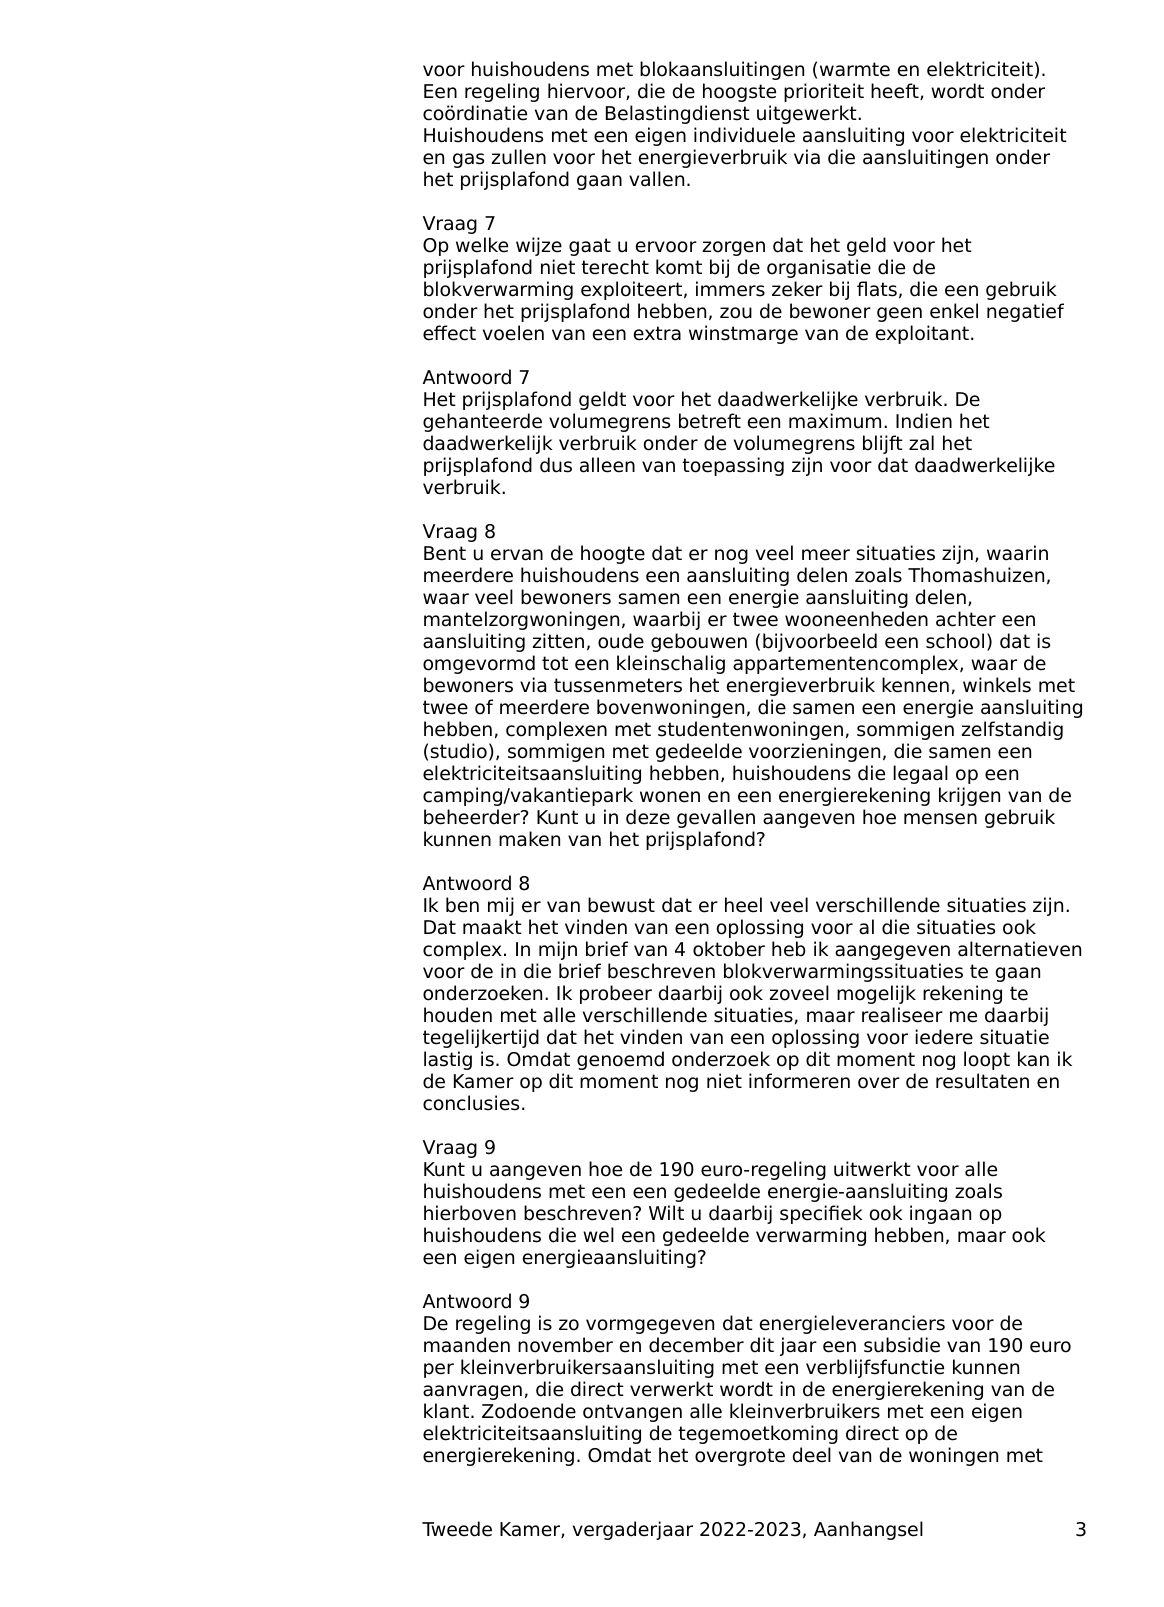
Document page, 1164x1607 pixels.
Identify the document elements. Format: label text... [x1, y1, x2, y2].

text Vraag 9 [422, 1137, 1087, 1159]
text Bent u ervan de hoogte dat er nog veel meer situaties zijn, waarin meerdere huishoudens een aansluiting delen zoals Thomashuizen, waar veel bewoners samen een energie aansluiting delen, mantelzorgwoningen, waarbij er twee wooneenheden achter een aansluiting zitten, oude gebouwen (bijvoorbeeld een school) dat is omgevormd tot een kleinschalig appartementencomplex, waar de bewoners via tussenmeters het energieverbruik kennen, winkels met twee of meerdere bovenwoningen, die samen een energie aansluiting hebben, complexen met studentenwoningen, sommigen zelfstandig (studio), sommigen met gedeelde voorzieningen, die samen een elektriciteitsaansluiting hebben, huishoudens die legaal op een camping/vakantiepark wonen en een energierekening krijgen van de beheerder? Kunt u in deze gevallen aangeven hoe mensen gebruik kunnen maken van het prijsplafond? [422, 543, 1087, 851]
text Het prijsplafond geldt voor het daadwerkelijke verbruik. De gehanteerde volumegrens betreft een maximum. Indien het daadwerkelijk verbruik onder de volumegrens blijft zal het prijsplafond dus alleen van toepassing zijn voor dat daadwerkelijke verbruik. [422, 389, 1087, 499]
text Kunt u aangeven hoe de 190 euro-regeling uitwerkt voor alle huishoudens met een een gedeelde energie-aansluiting zoals hierboven beschreven? Wilt u daarbij specifiek ook ingaan op huishoudens die wel een gedeelde verwarming hebben, maar ook een eigen energieaansluiting? [422, 1159, 1087, 1269]
text voor huishoudens met blokaansluitingen (warmte en elektriciteit). Een regeling hiervoor, die de hoogste prioriteit heeft, wordt onder coördinatie van de Belastingdienst uitgewerkt. [422, 59, 1087, 125]
text Ik ben mij er van bewust dat er heel veel verschillende situaties zijn. Dat maakt het vinden van een oplossing voor al die situaties ook complex. In mijn brief van 4 oktober heb ik aangegeven alternatieven voor de in die brief beschreven blokverwarmingssituaties te gaan onderzoeken. Ik probeer daarbij ook zoveel mogelijk rekening te houden met alle verschillende situaties, maar realiseer me daarbij tegelijkertijd dat het vinden van een oplossing voor iedere situatie lastig is. Omdat genoemd onderzoek op dit moment nog loopt kan ik de Kamer op dit moment nog niet informeren over de resultaten en conclusies. [422, 895, 1087, 1115]
text Vraag 8 [422, 521, 1087, 543]
text Op welke wijze gaat u ervoor zorgen dat het geld voor het prijsplafond niet terecht komt bij de organisatie die de blokverwarming exploiteert, immers zeker bij flats, die een gebruik onder het prijsplafond hebben, zou de bewoner geen enkel negatief effect voelen van een extra winstmarge van de exploitant. [422, 235, 1087, 345]
text Antwoord 8 [422, 873, 1087, 895]
text Huishoudens met een eigen individuele aansluiting voor elektriciteit en gas zullen voor het energieverbruik via die aansluitingen onder het prijsplafond gaan vallen. [422, 125, 1087, 191]
text Antwoord 7 [422, 367, 1087, 389]
text Antwoord 9 [422, 1291, 1087, 1313]
text Vraag 7 [422, 213, 1087, 235]
text De regeling is zo vormgegeven dat energieleveranciers voor de maanden november en december dit jaar een subsidie van 190 euro per kleinverbruikersaansluiting met een verblijfsfunctie kunnen aanvragen, die direct verwerkt wordt in de energierekening van de klant. Zodoende ontvangen alle kleinverbruikers met een eigen elektriciteitsaansluiting de tegemoetkoming direct op de energierekening. Omdat het overgrote deel van de woningen met [422, 1313, 1087, 1467]
